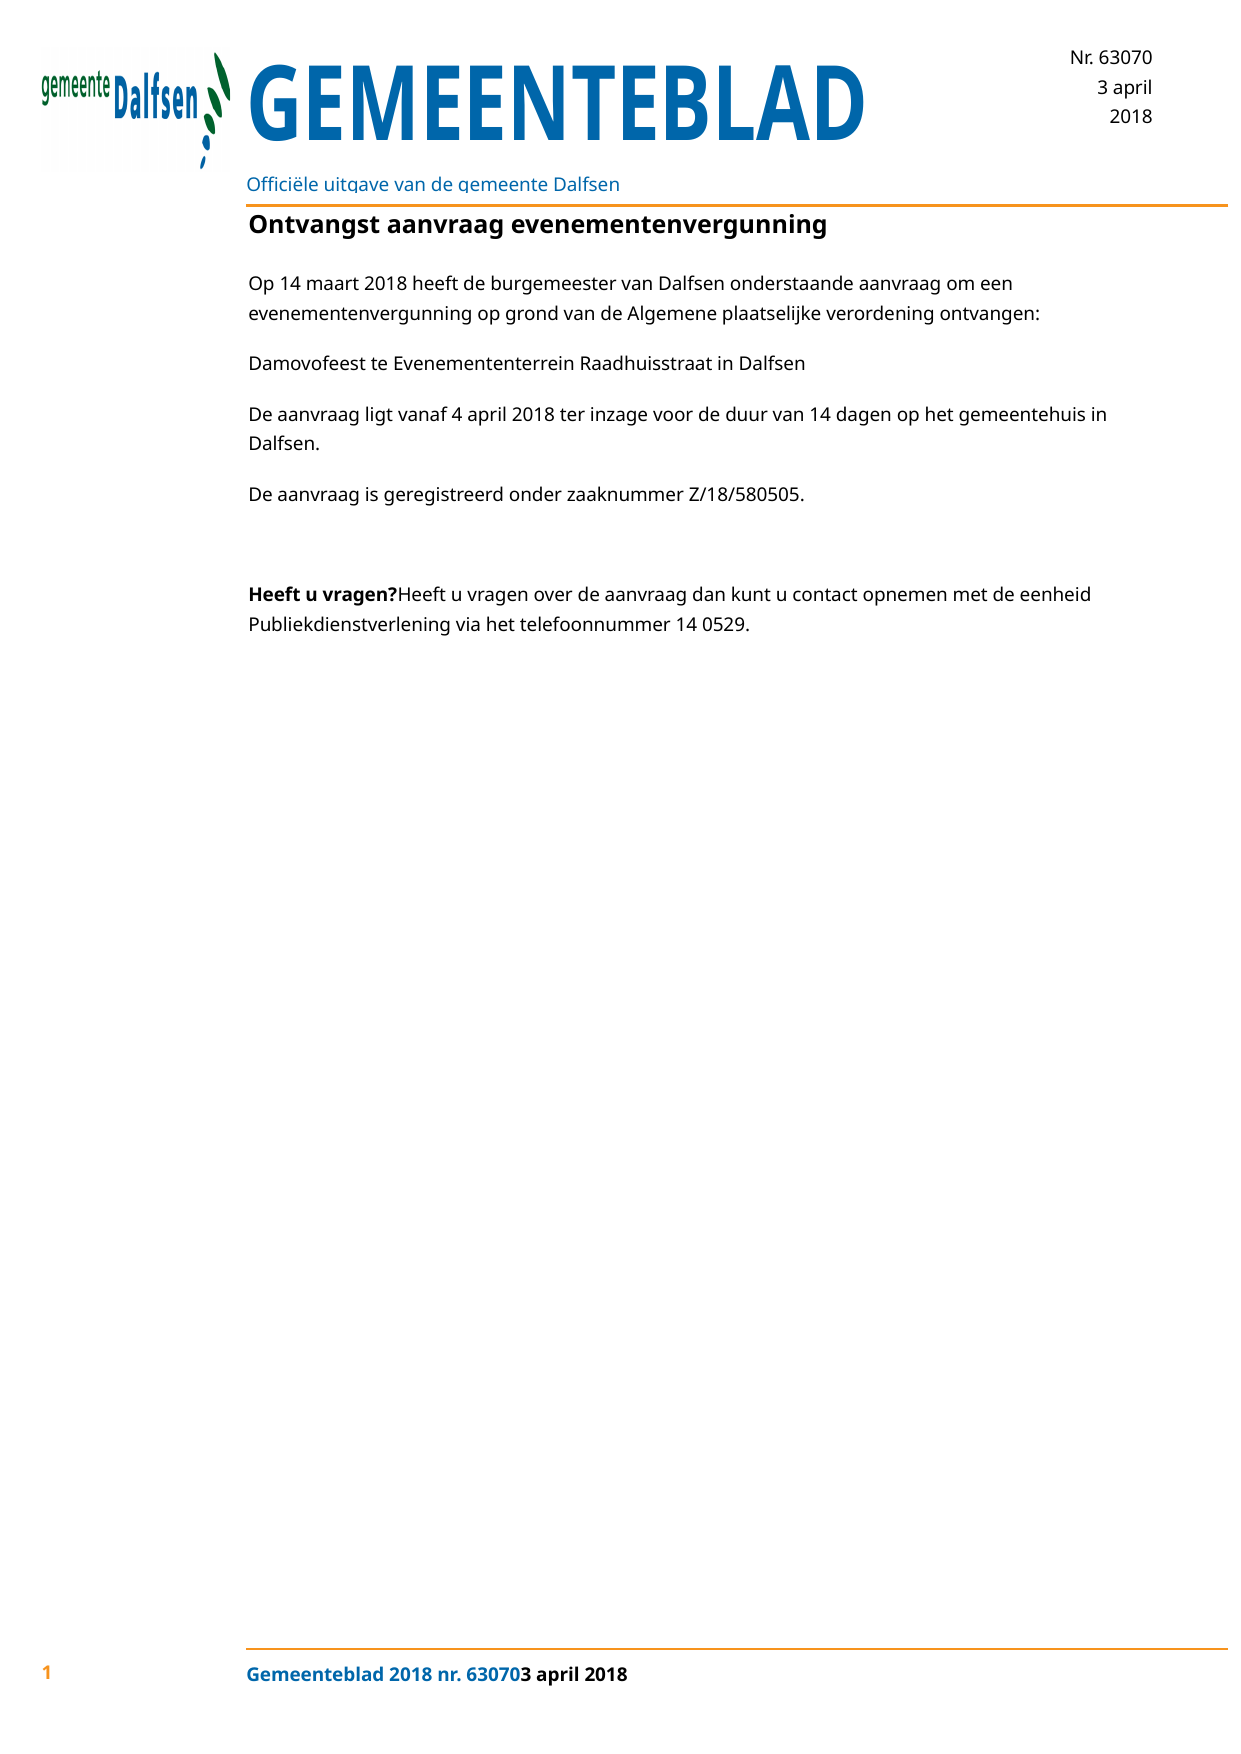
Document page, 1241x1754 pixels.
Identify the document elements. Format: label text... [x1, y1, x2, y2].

picture [41, 47, 231, 172]
text De aanvraag is geregistreerd onder zaaknummer Z/18/580505. [248, 481, 1152, 506]
text Damovofeest te Evenemententerrein Raadhuisstraat in Dalfsen [248, 350, 1152, 376]
text De aanvraag ligt vanaf 4 april 2018 ter inzage voor de duur van 14 dagen op het gemeentehuis in Dalfsen. [248, 401, 1152, 456]
text Op 14 maart 2018 heeft de burgemeester van Dalfsen onderstaande aanvraag om een evenementenvergunning op grond van de Algemene plaatselijke verordening ontvangen: [248, 270, 1152, 326]
text Ontvangst aanvraag evenementenvergunning [248, 207, 1152, 241]
text Heeft u vragen?Heeft u vragen over de aanvraag dan kunt u contact opnemen met de eenheid Publiekdienstverlening via het telefoonnummer 14 0529. [248, 582, 1152, 637]
